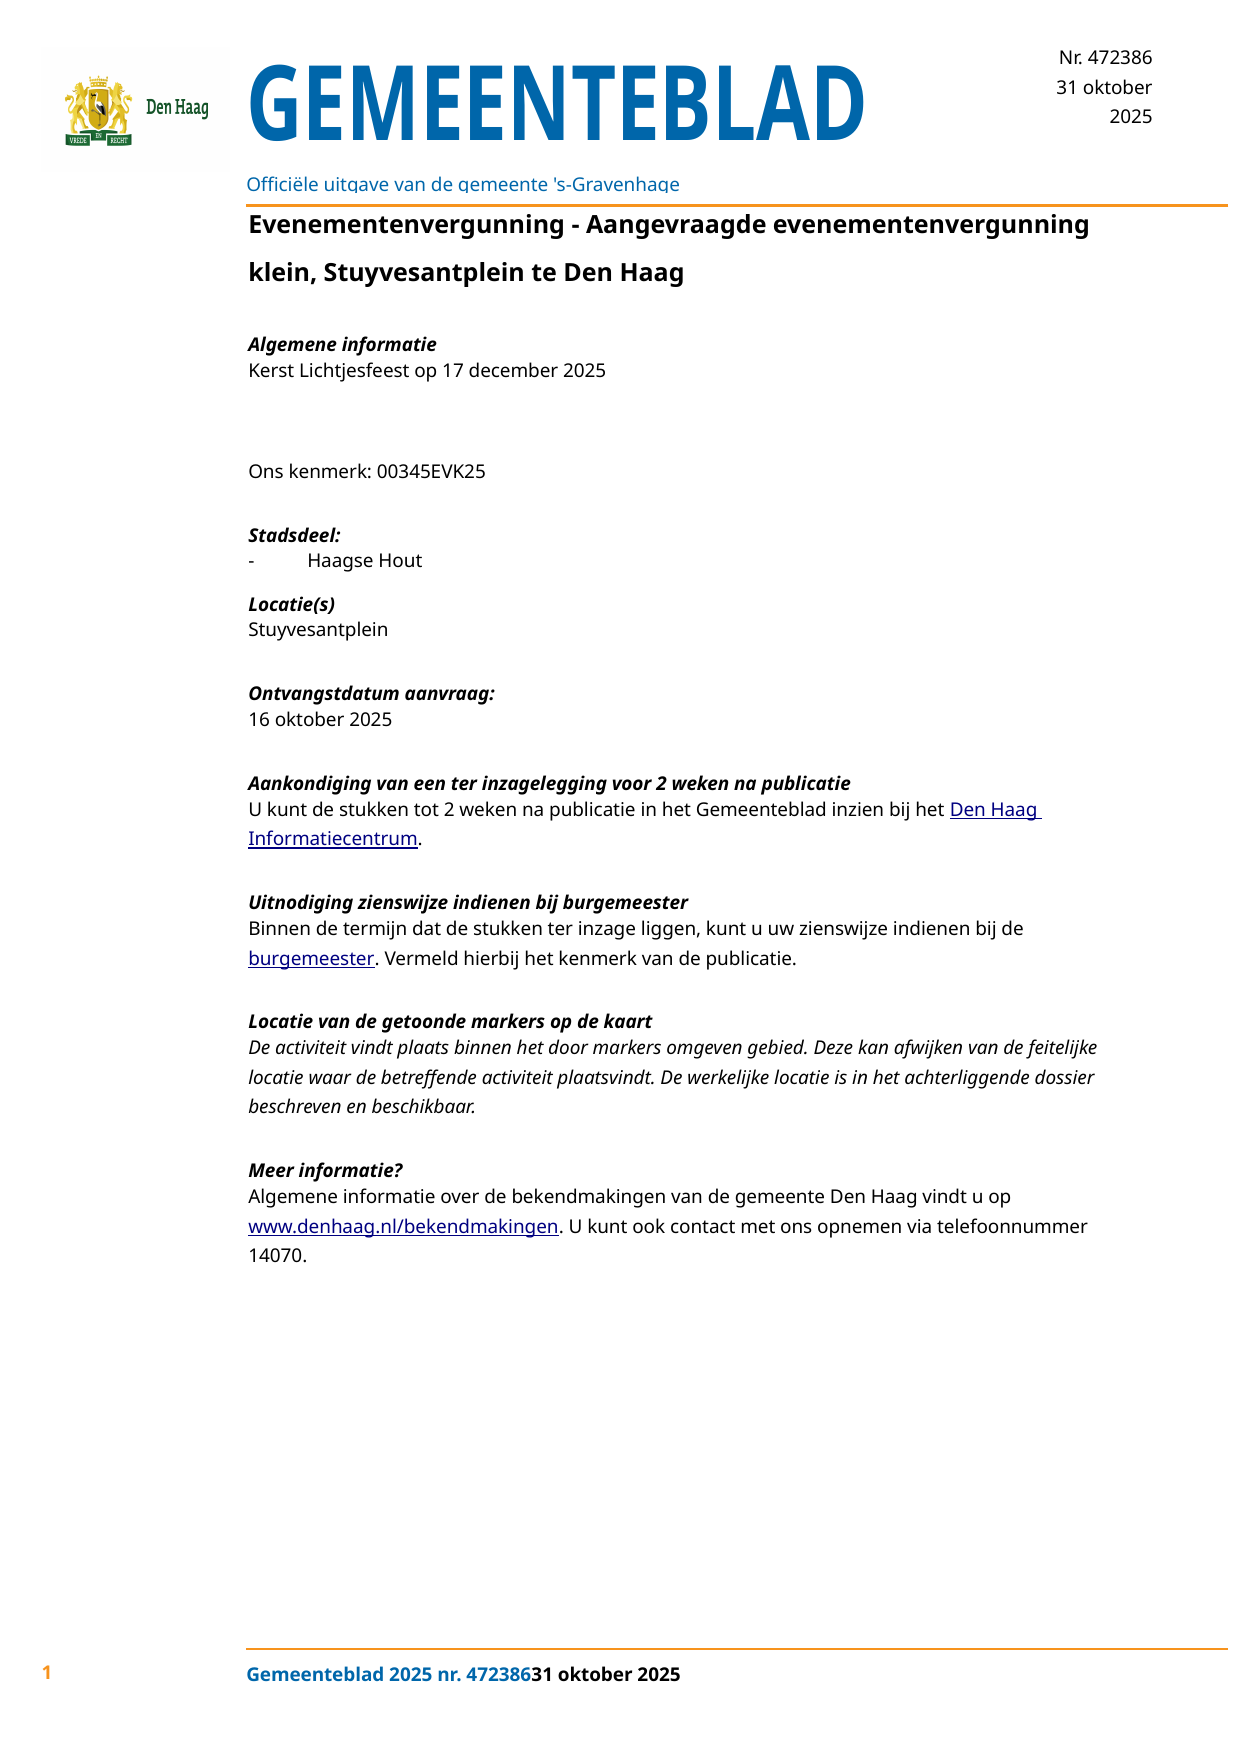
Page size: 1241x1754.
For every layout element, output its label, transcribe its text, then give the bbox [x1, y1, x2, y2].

text De activiteit vindt plaats binnen het door markers omgeven gebied. Deze kan afwijken van de feitelijke locatie waar de betreffende activiteit plaatsvindt. De werkelijke locatie is in het achterliggende dossier beschreven en beschikbaar. [248, 1034, 1152, 1119]
list Haagse Hout [248, 548, 1152, 573]
text Stadsdeel: [248, 522, 1152, 548]
text 16 oktober 2025 [248, 706, 1152, 732]
text Stuyvesantplein [248, 617, 1152, 642]
text Locatie(s) [248, 591, 1152, 617]
text Ontvangstdatum aanvraag: [248, 681, 1152, 706]
text Algemene informatie over de bekendmakingen van de gemeente Den Haag vindt u op www.denhaag.nl/bekendmakingen. U kunt ook contact met ons opnemen via telefoonnummer 14070. [248, 1183, 1152, 1268]
picture [41, 47, 231, 172]
text Evenementenvergunning - Aangevraagde evenementenvergunning klein, Stuyvesantplein te Den Haag [248, 207, 1152, 288]
text U kunt de stukken tot 2 weken na publicatie in het Gemeenteblad inzien bij het Den Haag Informatiecentrum. [248, 796, 1152, 851]
text Binnen de termijn dat de stukken ter inzage liggen, kunt u uw zienswijze indienen bij de burgemeester. Vermeld hierbij het kenmerk van de publicatie. [248, 915, 1152, 971]
text Algemene informatie [248, 331, 1152, 357]
text Meer informatie? [248, 1158, 1152, 1183]
text Aankondiging van een ter inzagelegging voor 2 weken na publicatie [248, 770, 1152, 796]
text Uitnodiging zienswijze indienen bij burgemeester [248, 889, 1152, 915]
text Ons kenmerk: 00345EVK25 [248, 458, 1152, 484]
text Locatie van de getoonde markers op de kaart [248, 1009, 1152, 1034]
text Kerst Lichtjesfeest op 17 december 2025 [248, 357, 1152, 383]
